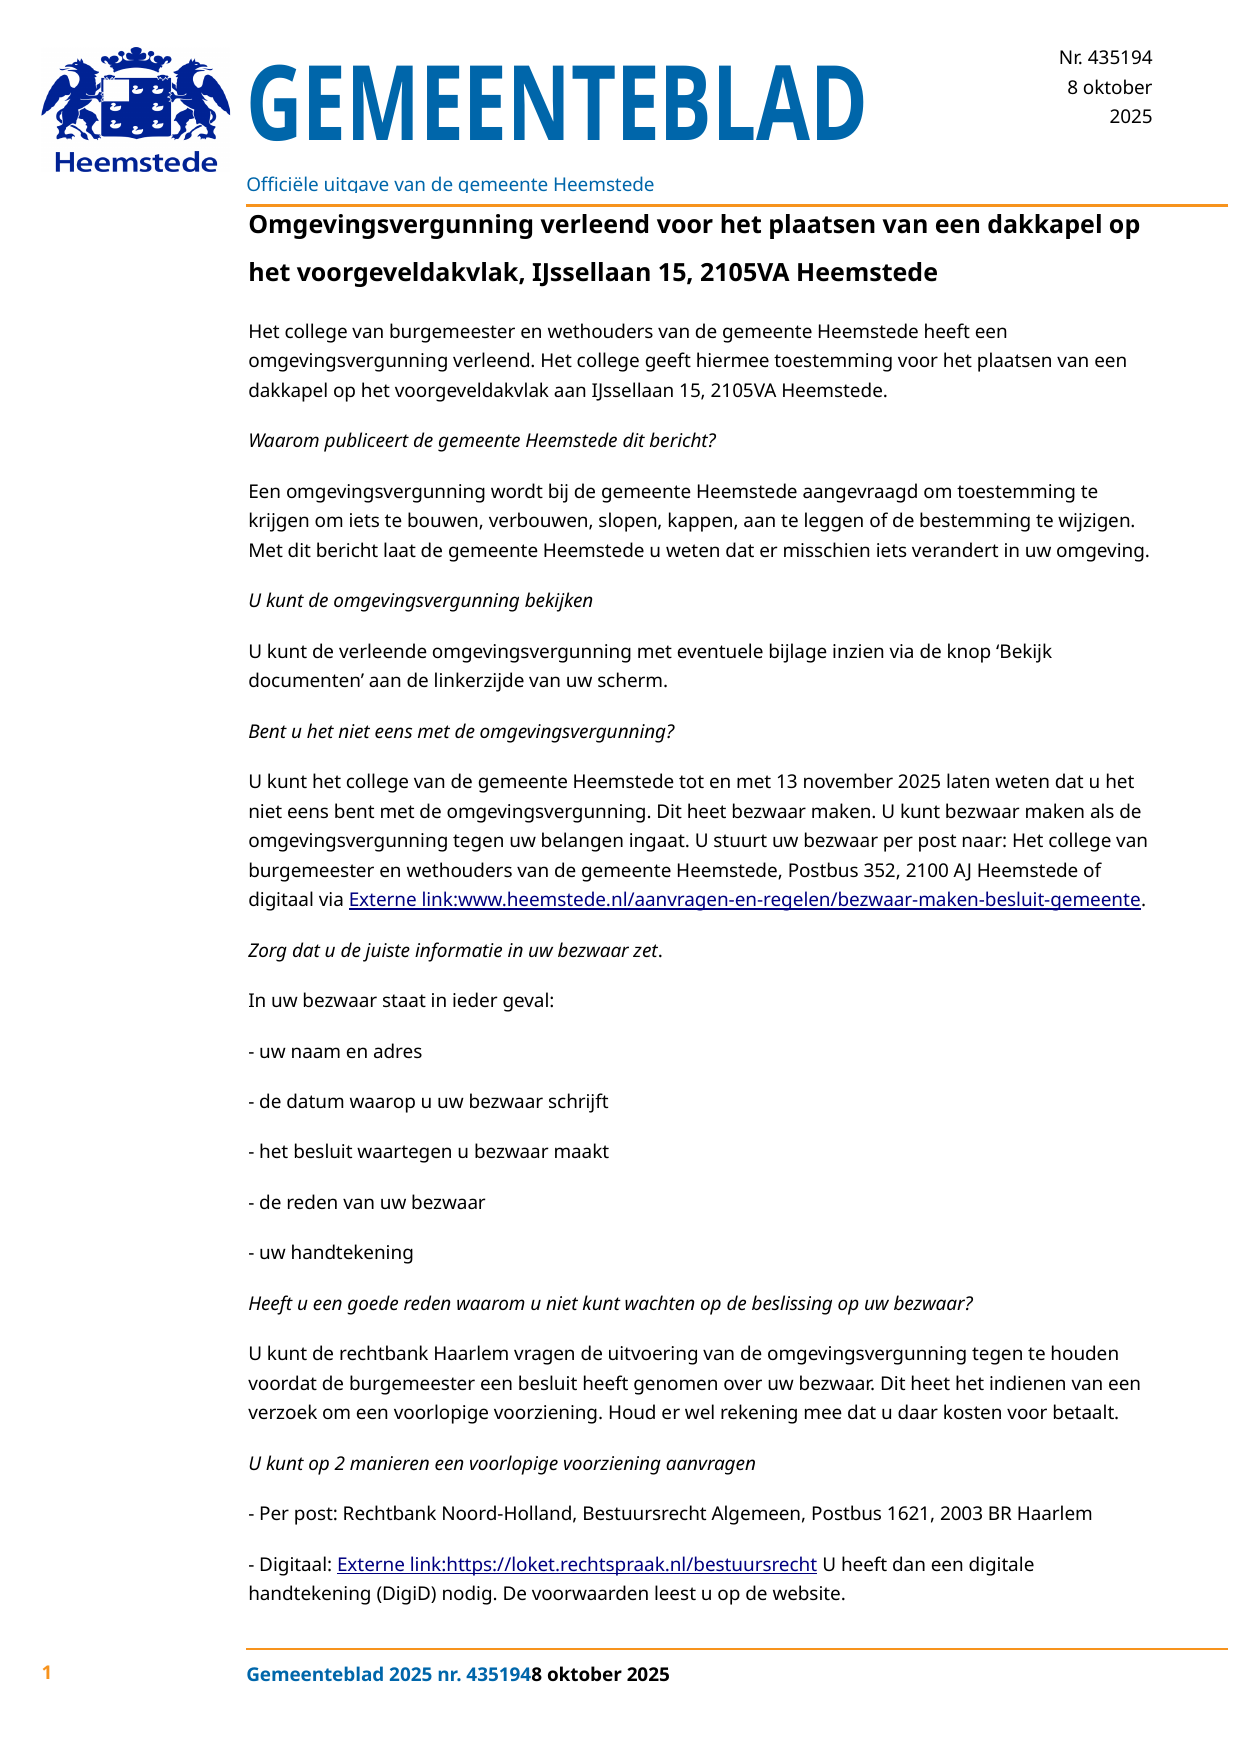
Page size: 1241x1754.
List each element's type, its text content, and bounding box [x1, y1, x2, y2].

text U kunt de omgevingsvergunning bekijken [248, 587, 1152, 613]
text - het besluit waartegen u bezwaar maakt [248, 1139, 1152, 1164]
text - uw naam en adres [248, 1038, 1152, 1064]
text - Per post: Rechtbank Noord-Holland, Bestuursrecht Algemeen, Postbus 1621, 2003 BR Haarlem [248, 1500, 1152, 1526]
picture [41, 47, 231, 172]
text Zorg dat u de juiste informatie in uw bezwaar zet. [248, 937, 1152, 963]
text - de datum waarop u uw bezwaar schrijft [248, 1088, 1152, 1114]
text Een omgevingsvergunning wordt bij de gemeente Heemstede aangevraagd om toestemming te krijgen om iets te bouwen, verbouwen, slopen, kappen, aan te leggen of de bestemming te wijzigen. Met dit bericht laat de gemeente Heemstede u weten dat er misschien iets verandert in uw omgeving. [248, 478, 1152, 563]
text Heeft u een goede reden waarom u niet kunt wachten op de beslissing op uw bezwaar? [248, 1290, 1152, 1316]
text Bent u het niet eens met de omgevingsvergunning? [248, 718, 1152, 744]
text U kunt op 2 manieren een voorlopige voorziening aanvragen [248, 1450, 1152, 1476]
text Het college van burgemeester en wethouders van de gemeente Heemstede heeft een omgevingsvergunning verleend. Het college geeft hiermee toestemming voor het plaatsen van een dakkapel op het voorgeveldakvlak aan IJssellaan 15, 2105VA Heemstede. [248, 318, 1152, 403]
text U kunt de verleende omgevingsvergunning met eventuele bijlage inzien via de knop ‘Bekijk documenten’ aan de linkerzijde van uw scherm. [248, 638, 1152, 693]
text U kunt het college van de gemeente Heemstede tot en met 13 november 2025 laten weten dat u het niet eens bent met de omgevingsvergunning. Dit heet bezwaar maken. U kunt bezwaar maken als de omgevingsvergunning tegen uw belangen ingaat. U stuurt uw bezwaar per post naar: Het college van burgemeester en wethouders van de gemeente Heemstede, Postbus 352, 2100 AJ Heemstede of digitaal via Externe link:www.heemstede.nl/aanvragen-en-regelen/bezwaar-maken-besluit-gemeente. [248, 768, 1152, 912]
text U kunt de rechtbank Haarlem vragen de uitvoering van de omgevingsvergunning tegen te houden voordat de burgemeester een besluit heeft genomen over uw bezwaar. Dit heet het indienen van een verzoek om een voorlopige voorziening. Houd er wel rekening mee dat u daar kosten voor betaalt. [248, 1340, 1152, 1425]
text - de reden van uw bezwaar [248, 1189, 1152, 1215]
text - Digitaal: Externe link:https://loket.rechtspraak.nl/bestuursrecht U heeft dan een digitale handtekening (DigiD) nodig. De voorwaarden leest u op de website. [248, 1551, 1152, 1606]
text In uw bezwaar staat in ieder geval: [248, 987, 1152, 1013]
text - uw handtekening [248, 1239, 1152, 1265]
text Omgevingsvergunning verleend voor het plaatsen van een dakkapel op het voorgeveldakvlak, IJssellaan 15, 2105VA Heemstede [248, 207, 1152, 288]
text Waarom publiceert de gemeente Heemstede dit bericht? [248, 427, 1152, 453]
